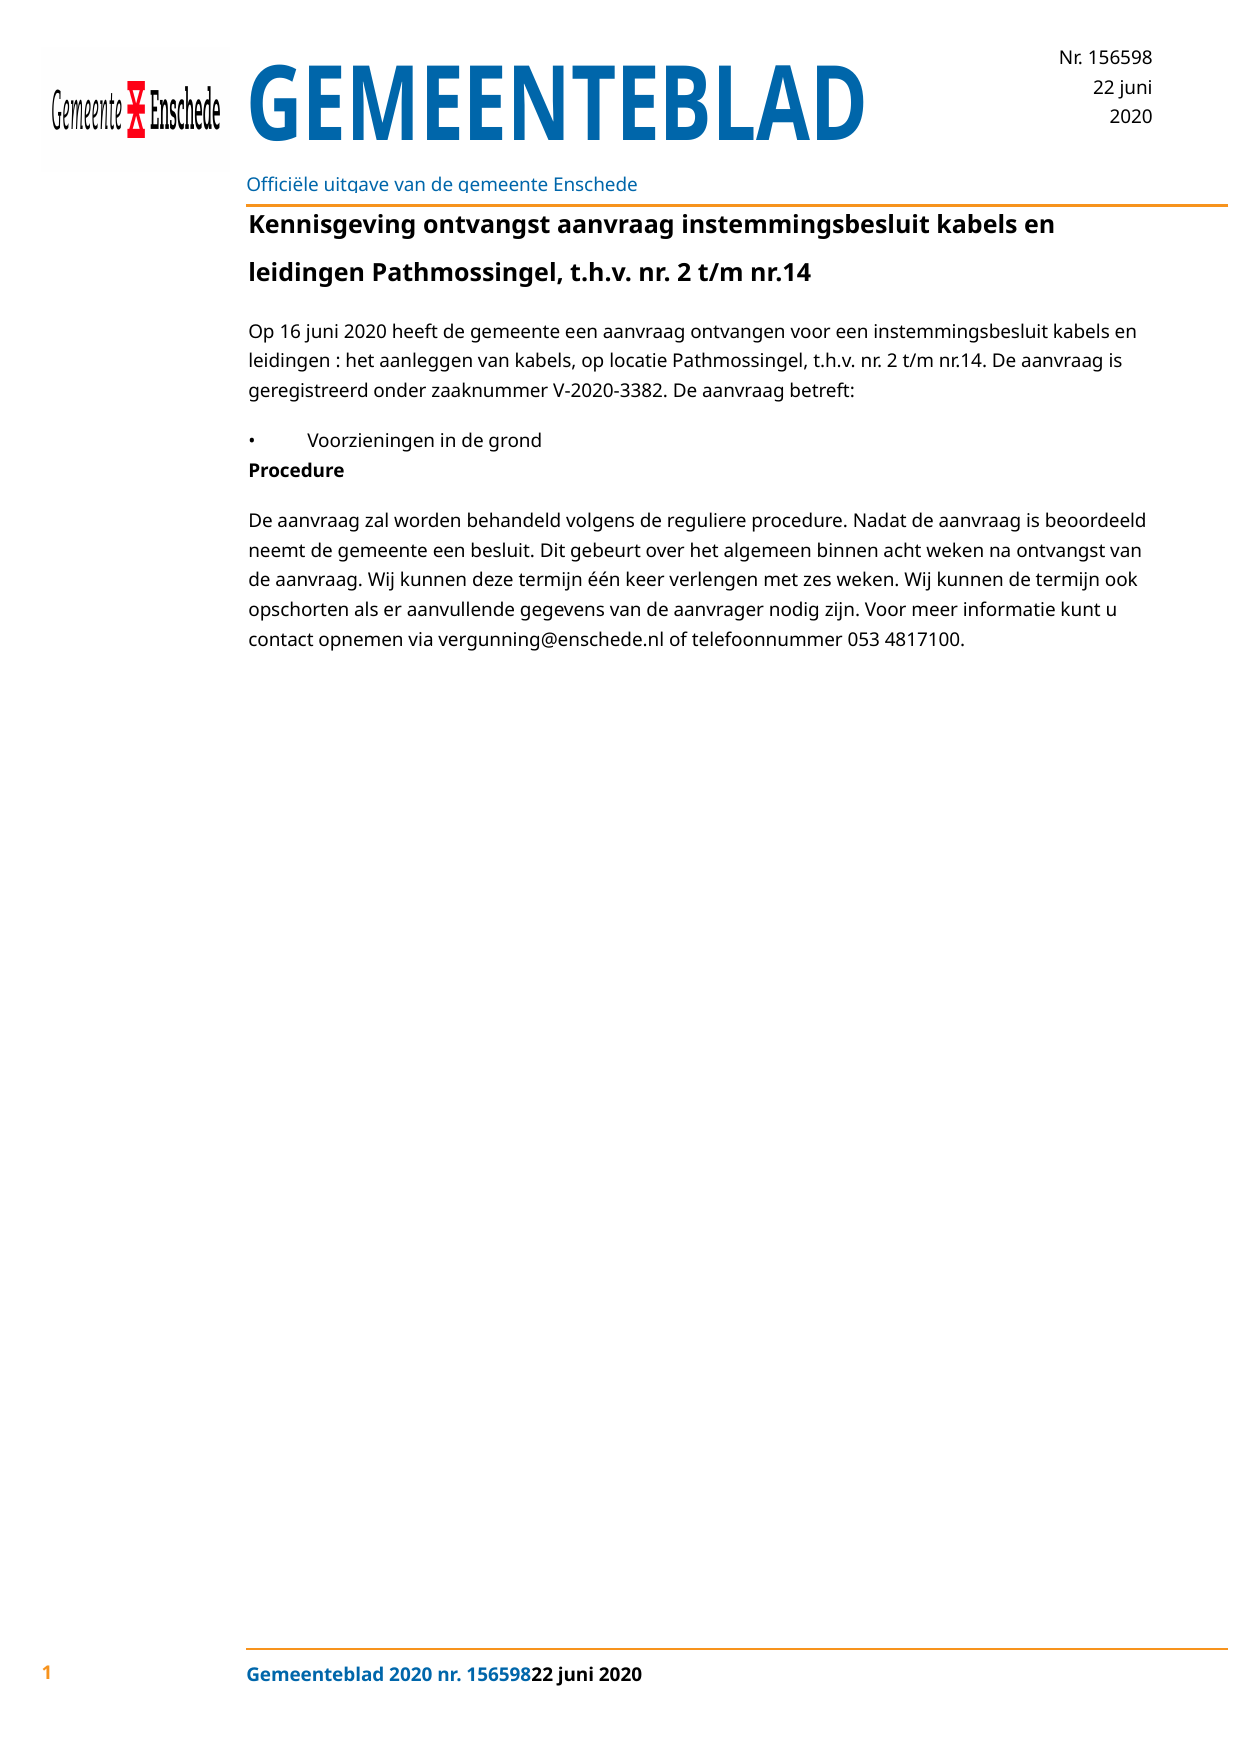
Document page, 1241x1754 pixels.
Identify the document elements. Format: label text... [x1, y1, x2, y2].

list Voorzieningen in de grond [248, 427, 1152, 453]
picture [41, 47, 231, 172]
text De aanvraag zal worden behandeld volgens de reguliere procedure. Nadat de aanvraag is beoordeeld neemt de gemeente een besluit. Dit gebeurt over het algemeen binnen acht weken na ontvangst van de aanvraag. Wij kunnen deze termijn één keer verlengen met zes weken. Wij kunnen de termijn ook opschorten als er aanvullende gegevens van de aanvrager nodig zijn. Voor meer informatie kunt u contact opnemen via vergunning@enschede.nl of telefoonnummer 053 4817100. [248, 507, 1152, 652]
text Op 16 juni 2020 heeft de gemeente een aanvraag ontvangen voor een instemmingsbesluit kabels en leidingen : het aanleggen van kabels, op locatie Pathmossingel, t.h.v. nr. 2 t/m nr.14. De aanvraag is geregistreerd onder zaaknummer V-2020-3382. De aanvraag betreft: [248, 318, 1152, 403]
text Procedure [248, 457, 1152, 483]
text Kennisgeving ontvangst aanvraag instemmingsbesluit kabels en leidingen Pathmossingel, t.h.v. nr. 2 t/m nr.14 [248, 207, 1152, 288]
